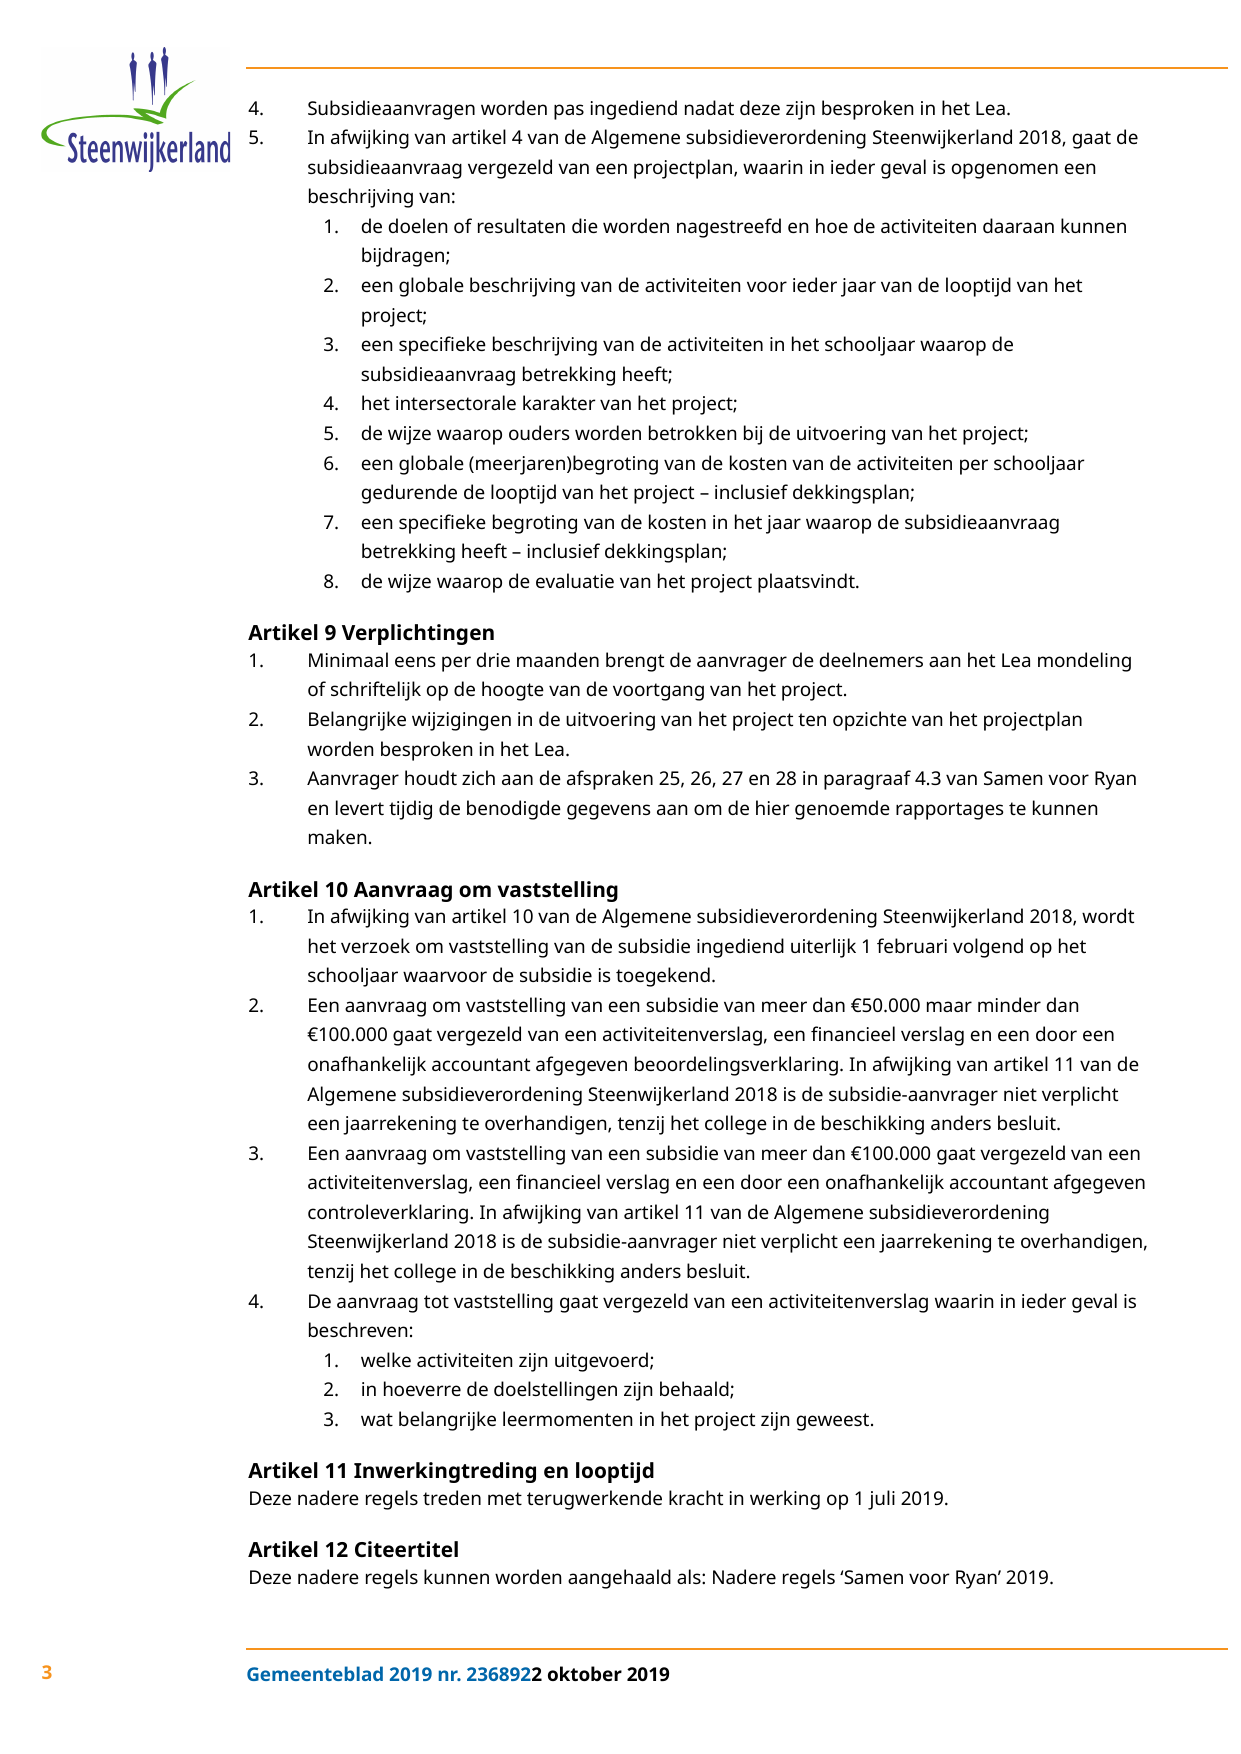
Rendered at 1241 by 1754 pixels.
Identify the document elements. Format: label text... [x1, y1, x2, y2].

list Aanvrager houdt zich aan de afspraken 25, 26, 27 en 28 in paragraaf 4.3 van Samen voor Ryan en levert tijdig de benodigde gegevens aan om de hier genoemde rapportages te kunnen maken. [248, 765, 1152, 850]
list welke activiteiten zijn uitgevoerd; [323, 1347, 1152, 1373]
list wat belangrijke leermomenten in het project zijn geweest. [323, 1406, 1152, 1432]
list Belangrijke wijzigingen in de uitvoering van het project ten opzichte van het projectplan worden besproken in het Lea. [248, 706, 1152, 761]
list de wijze waarop ouders worden betrokken bij de uitvoering van het project; [323, 420, 1152, 446]
list In afwijking van artikel 10 van de Algemene subsidieverordening Steenwijkerland 2018, wordt het verzoek om vaststelling van de subsidie ingediend uiterlijk 1 februari volgend op het schooljaar waarvoor de subsidie is toegekend. [248, 903, 1152, 988]
list Een aanvraag om vaststelling van een subsidie van meer dan €100.000 gaat vergezeld van een activiteitenverslag, een financieel verslag en een door een onafhankelijk accountant afgegeven controleverklaring. In afwijking van artikel 11 van de Algemene subsidieverordening Steenwijkerland 2018 is de subsidie-aanvrager niet verplicht een jaarrekening te overhandigen, tenzij het college in de beschikking anders besluit. [248, 1140, 1152, 1284]
list een globale beschrijving van de activiteiten voor ieder jaar van de looptijd van het project; [323, 272, 1152, 328]
list De aanvraag tot vaststelling gaat vergezeld van een activiteitenverslag waarin in ieder geval is beschreven: [248, 1288, 1152, 1343]
text Deze nadere regels treden met terugwerkende kracht in werking op 1 juli 2019. [248, 1485, 1152, 1511]
list in hoeverre de doelstellingen zijn behaald; [323, 1377, 1152, 1402]
list een globale (meerjaren)begroting van de kosten van de activiteiten per schooljaar gedurende de looptijd van het project – inclusief dekkingsplan; [323, 450, 1152, 505]
list In afwijking van artikel 4 van de Algemene subsidieverordening Steenwijkerland 2018, gaat de subsidieaanvraag vergezeld van een projectplan, waarin in ieder geval is opgenomen een beschrijving van: [248, 124, 1152, 209]
list de wijze waarop de evaluatie van het project plaatsvindt. [323, 568, 1152, 594]
text Artikel 12 Citeertitel [248, 1536, 1152, 1564]
text Artikel 9 Verplichtingen [248, 618, 1152, 647]
list de doelen of resultaten die worden nagestreefd en hoe de activiteiten daaraan kunnen bijdragen; [323, 213, 1152, 268]
list een specifieke begroting van de kosten in het jaar waarop de subsidieaanvraag betrekking heeft – inclusief dekkingsplan; [323, 509, 1152, 564]
list het intersectorale karakter van het project; [323, 391, 1152, 416]
picture [41, 47, 231, 172]
list Subsidieaanvragen worden pas ingediend nadat deze zijn besproken in het Lea. [248, 95, 1152, 121]
text Deze nadere regels kunnen worden aangehaald als: Nadere regels ‘Samen voor Ryan’ 2019. [248, 1564, 1152, 1590]
list Minimaal eens per drie maanden brengt de aanvrager de deelnemers aan het Lea mondeling of schriftelijk op de hoogte van de voortgang van het project. [248, 647, 1152, 702]
list een specifieke beschrijving van de activiteiten in het schooljaar waarop de subsidieaanvraag betrekking heeft; [323, 331, 1152, 387]
list Een aanvraag om vaststelling van een subsidie van meer dan €50.000 maar minder dan €100.000 gaat vergezeld van een activiteitenverslag, een financieel verslag en een door een onafhankelijk accountant afgegeven beoordelingsverklaring. In afwijking van artikel 11 van de Algemene subsidieverordening Steenwijkerland 2018 is de subsidie-aanvrager niet verplicht een jaarrekening te overhandigen, tenzij het college in de beschikking anders besluit. [248, 992, 1152, 1136]
text Artikel 11 Inwerkingtreding en looptijd [248, 1457, 1152, 1485]
text Artikel 10 Aanvraag om vaststelling [248, 875, 1152, 903]
